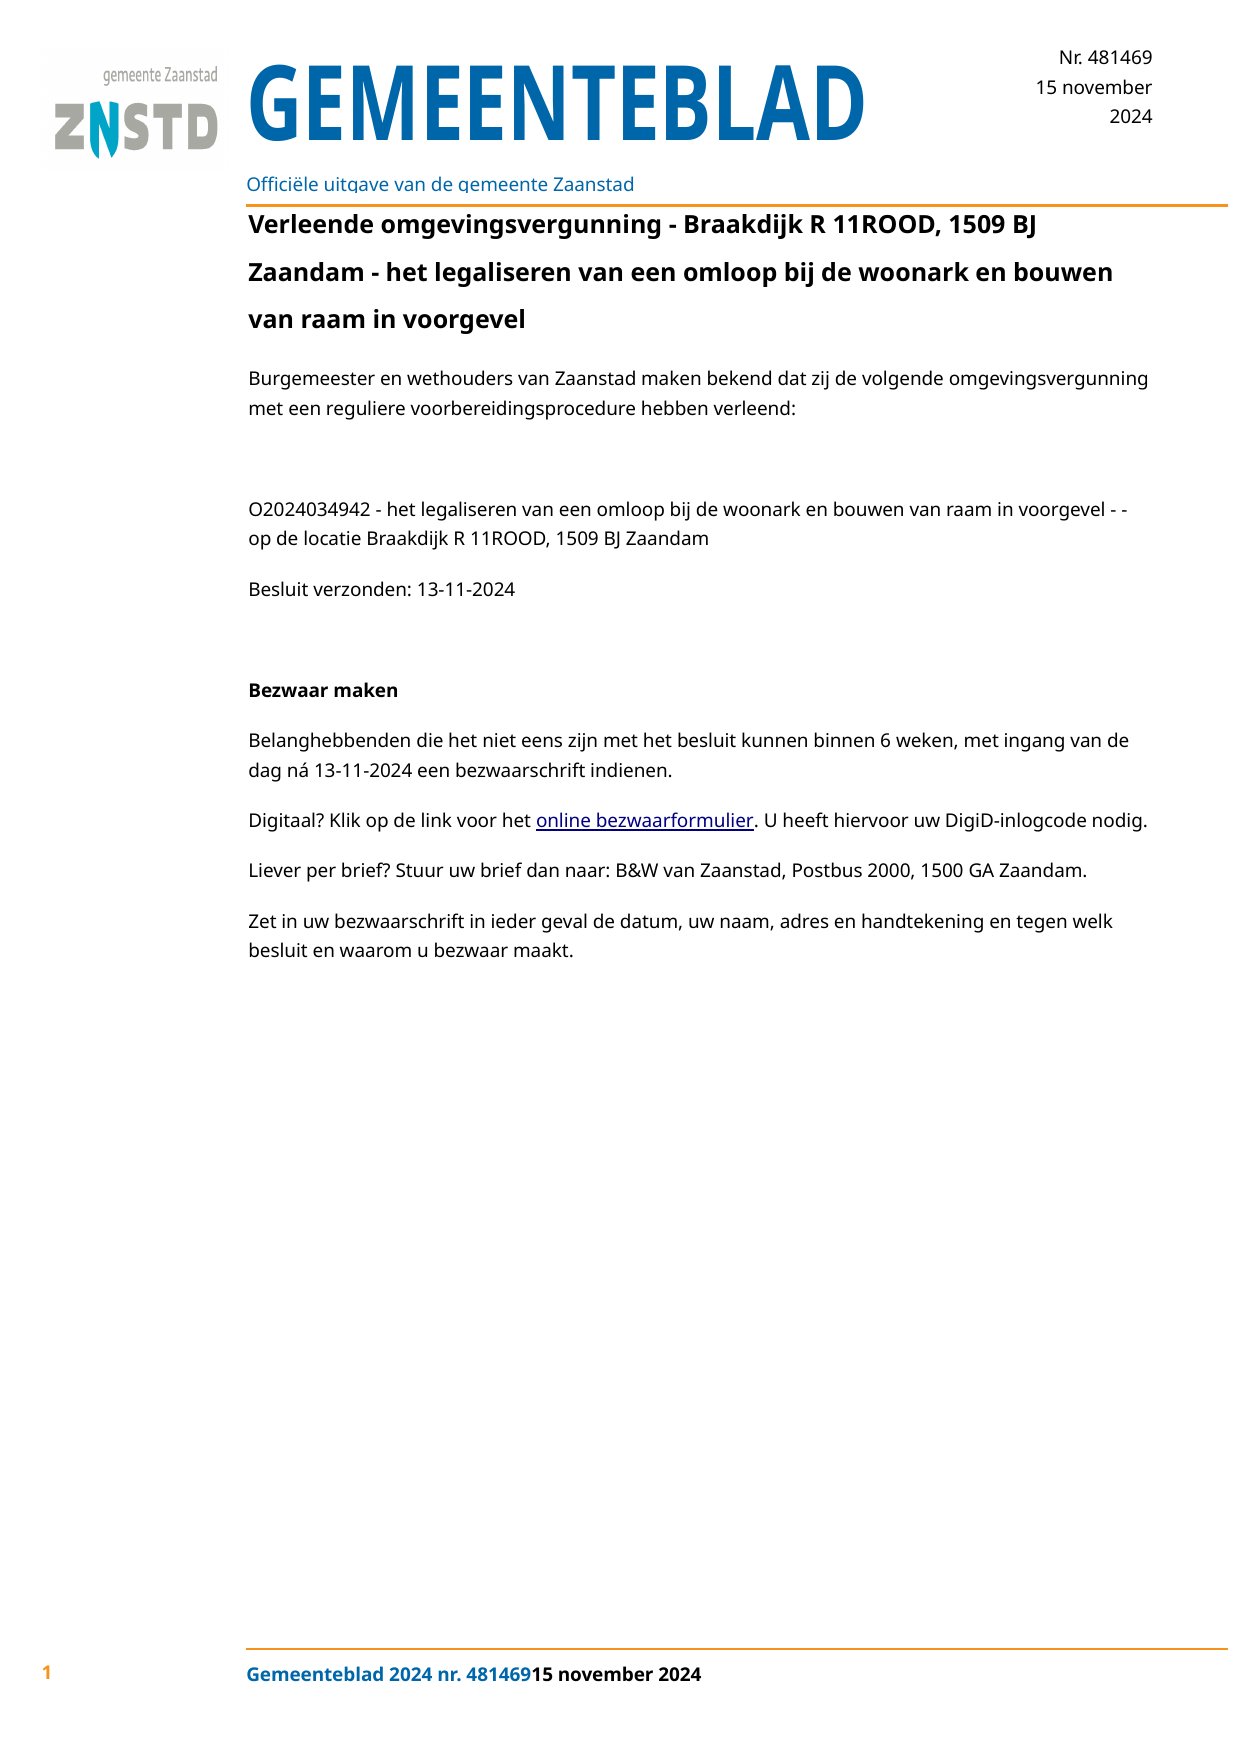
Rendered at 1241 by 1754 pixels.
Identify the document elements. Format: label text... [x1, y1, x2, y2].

text Burgemeester en wethouders van Zaanstad maken bekend dat zij de volgende omgevingsvergunning met een reguliere voorbereidingsprocedure hebben verleend: [248, 366, 1152, 421]
text Belanghebbenden die het niet eens zijn met het besluit kunnen binnen 6 weken, met ingang van de dag ná 13-11-2024 een bezwaarschrift indienen. [248, 727, 1152, 782]
text Zet in uw bezwaarschrift in ieder geval de datum, uw naam, adres en handtekening en tegen welk besluit en waarom u bezwaar maakt. [248, 908, 1152, 963]
text Digitaal? Klik op de link voor het online bezwaarformulier. U heeft hiervoor uw DigiD-inlogcode nodig. [248, 807, 1152, 833]
text Verleende omgevingsvergunning - Braakdijk R 11ROOD, 1509 BJ Zaandam - het legaliseren van een omloop bij de woonark en bouwen van raam in voorgevel [248, 207, 1152, 336]
text Bezwaar maken [248, 677, 1152, 702]
picture [41, 47, 231, 172]
text Liever per brief? Stuur uw brief dan naar: B&W van Zaanstad, Postbus 2000, 1500 GA Zaandam. [248, 858, 1152, 883]
text Besluit verzonden: 13-11-2024 [248, 576, 1152, 602]
text O2024034942 - het legaliseren van een omloop bij de woonark en bouwen van raam in voorgevel - - op de locatie Braakdijk R 11ROOD, 1509 BJ Zaandam [248, 496, 1152, 551]
